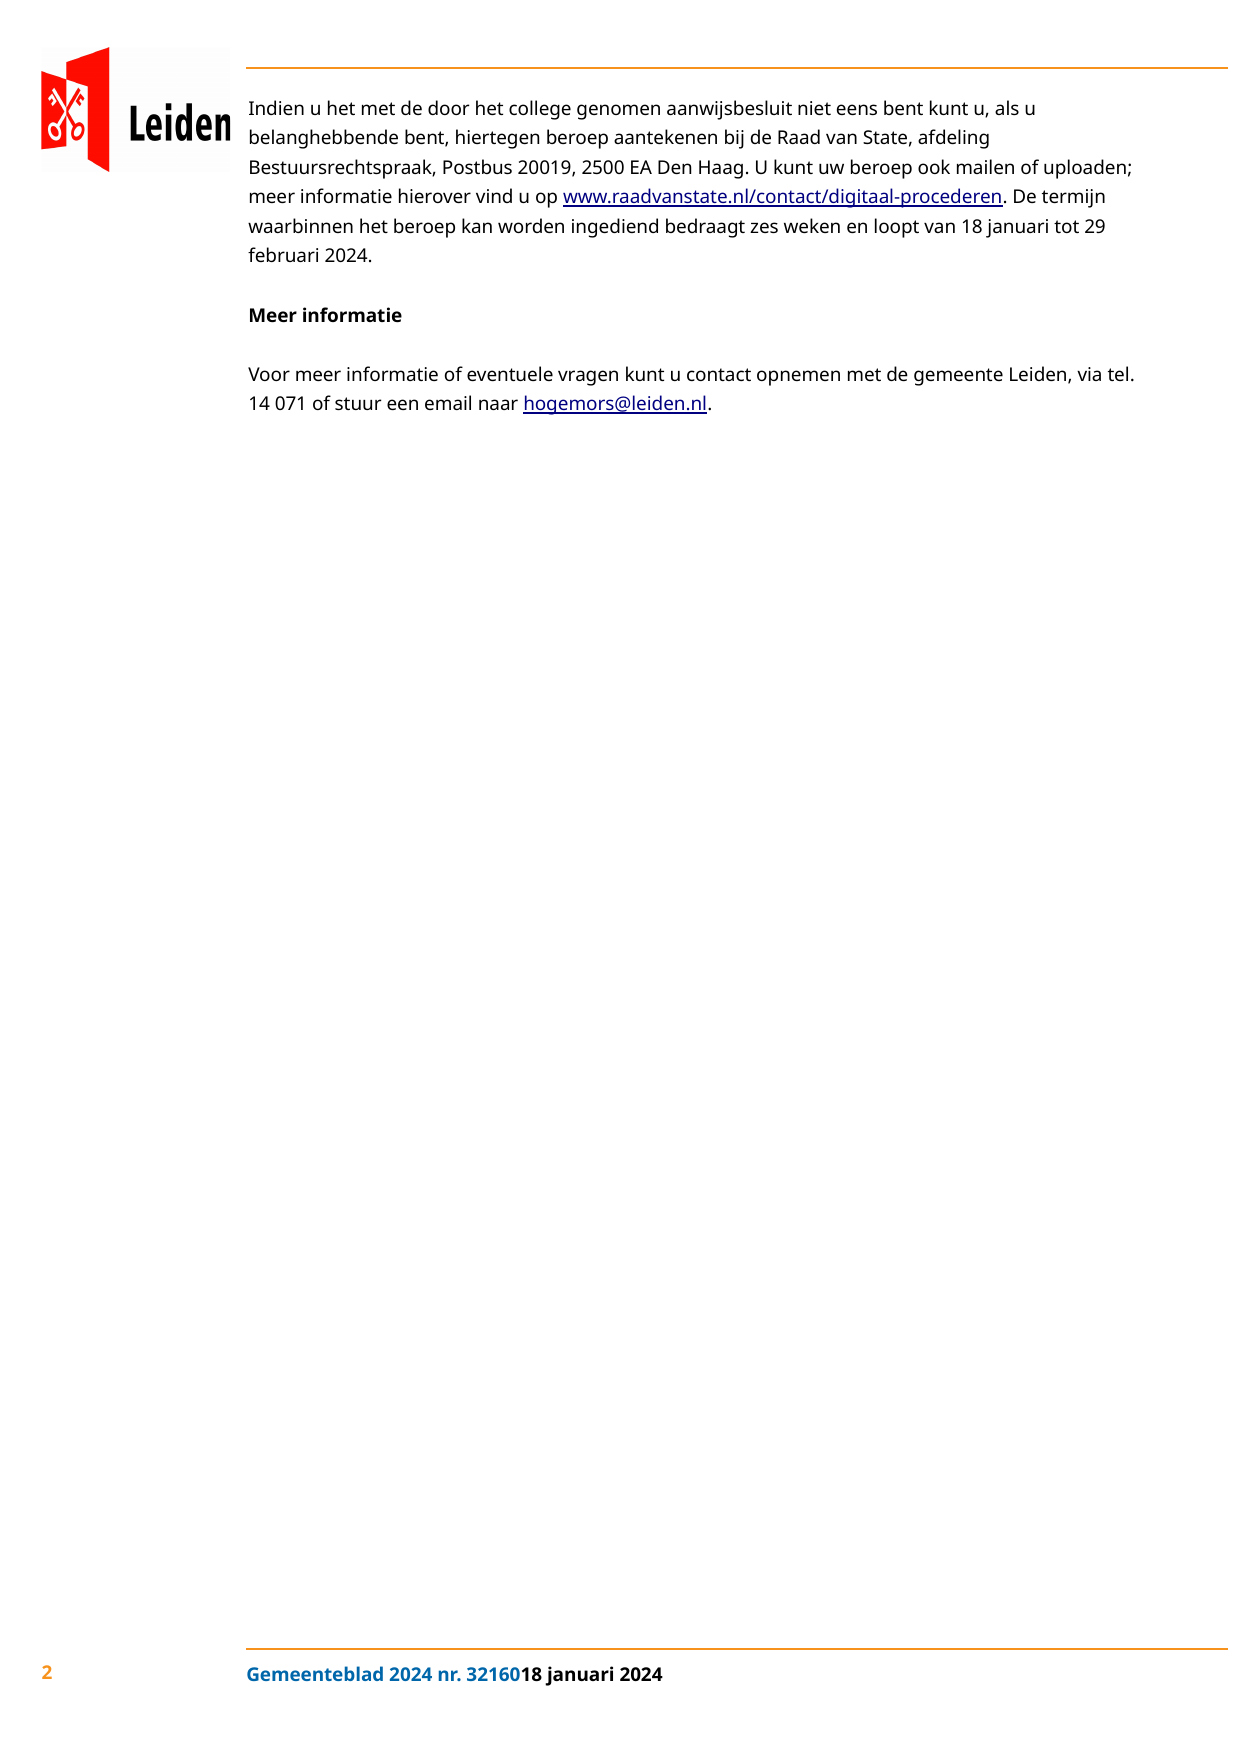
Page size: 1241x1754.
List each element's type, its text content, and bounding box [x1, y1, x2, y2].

text Voor meer informatie of eventuele vragen kunt u contact opnemen met de gemeente Leiden, via tel. 14 071 of stuur een email naar hogemors@leiden.nl. [248, 361, 1152, 416]
text Meer informatie [248, 302, 1152, 328]
picture [41, 47, 231, 172]
text Indien u het met de door het college genomen aanwijsbesluit niet eens bent kunt u, als u belanghebbende bent, hiertegen beroep aantekenen bij de Raad van State, afdeling Bestuursrechtspraak, Postbus 20019, 2500 EA Den Haag. U kunt uw beroep ook mailen of uploaden; meer informatie hierover vind u op www.raadvanstate.nl/contact/digitaal-procederen. De termijn waarbinnen het beroep kan worden ingediend bedraagt zes weken en loopt van 18 januari tot 29 februari 2024. [248, 95, 1152, 268]
